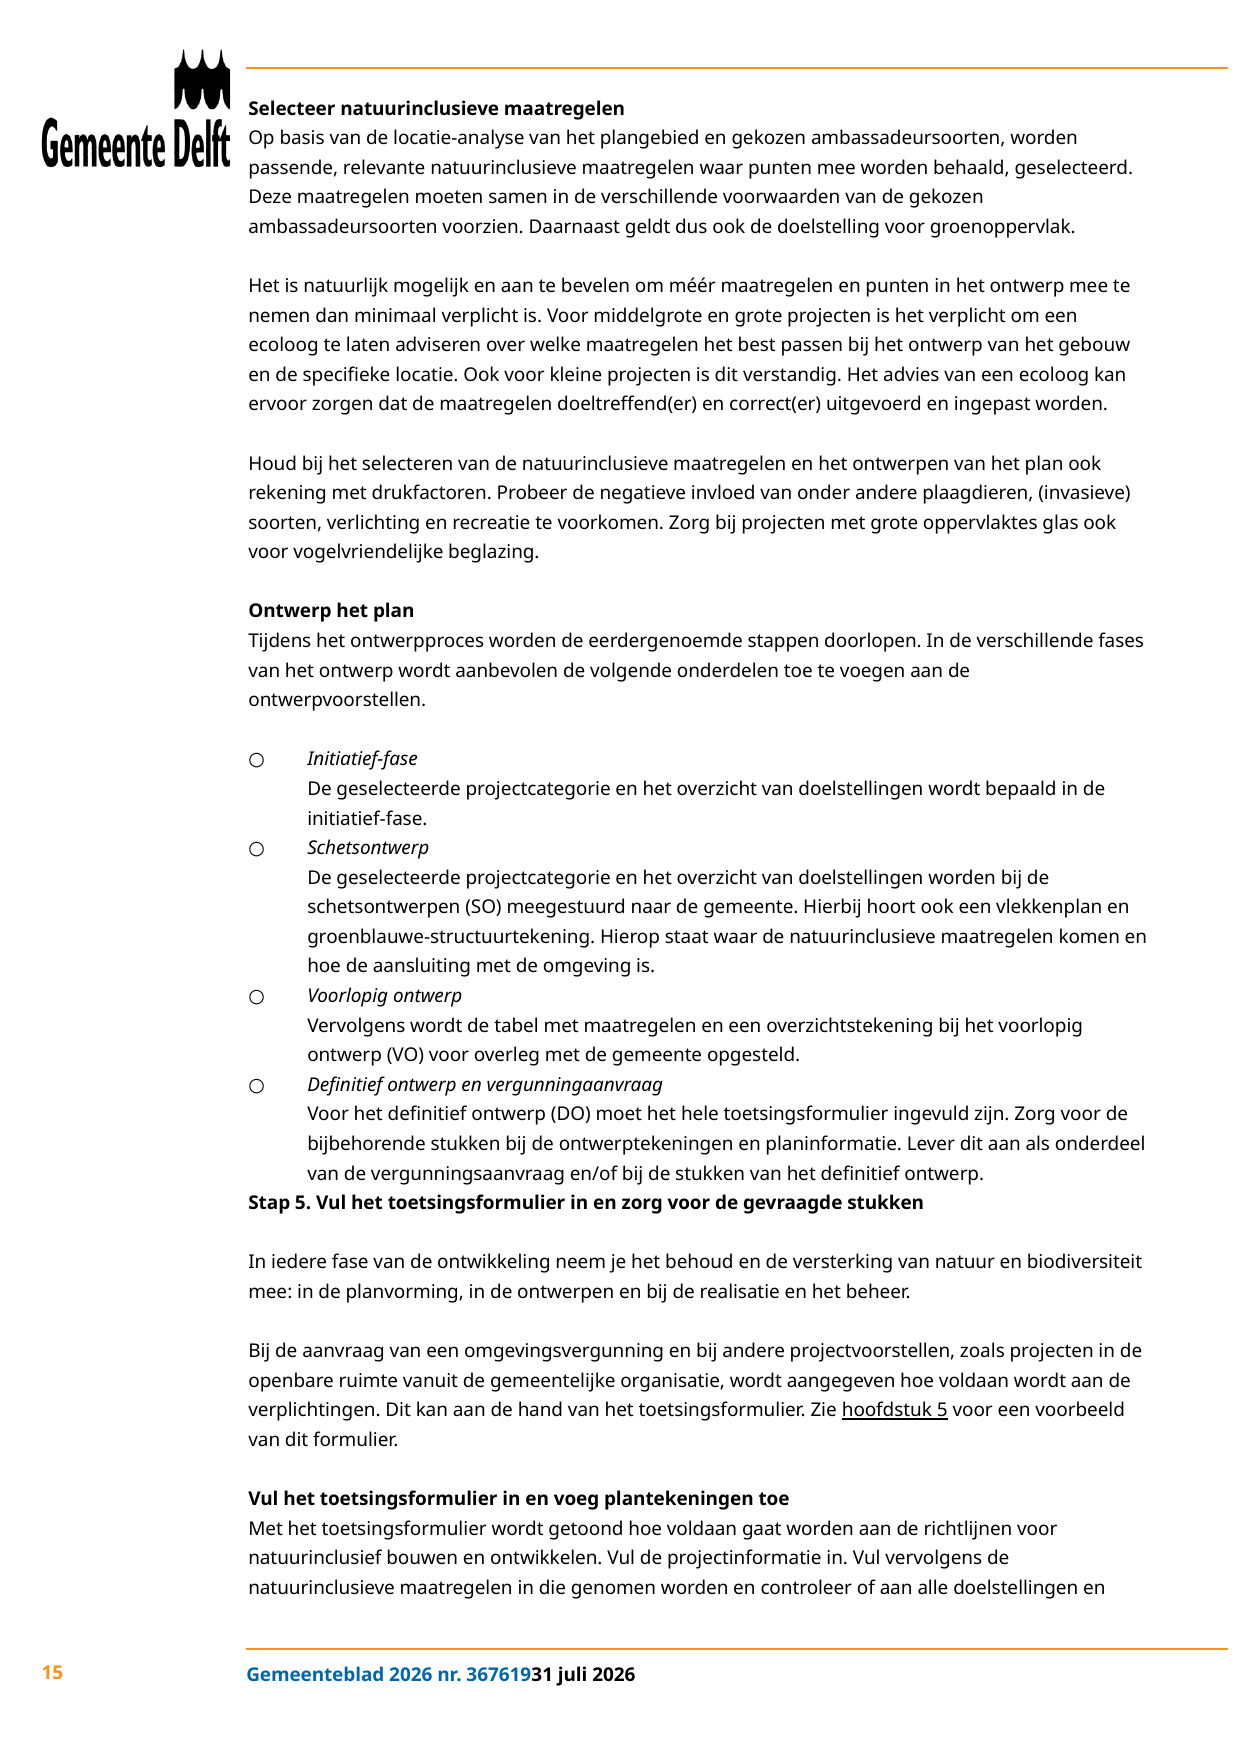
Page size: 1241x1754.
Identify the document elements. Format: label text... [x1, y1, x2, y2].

list Initiatief-fase [248, 746, 1152, 771]
list Schetsontwerp [248, 834, 1152, 860]
text Houd bij het selecteren van de natuurinclusieve maatregelen en het ontwerpen van het plan ook rekening met drukfactoren. Probeer de negatieve invloed van onder andere plaagdieren, (invasieve) soorten, verlichting en recreatie te voorkomen. Zorg bij projecten met grote oppervlaktes glas ook voor vogelvriendelijke beglazing. [248, 450, 1152, 564]
picture [41, 47, 231, 172]
list Voorlopig ontwerp [248, 982, 1152, 1008]
list De geselecteerde projectcategorie en het overzicht van doelstellingen worden bij de schetsontwerpen (SO) meegestuurd naar de gemeente. Hierbij hoort ook een vlekkenplan en groenblauwe-structuurtekening. Hierop staat waar de natuurinclusieve maatregelen komen en hoe de aansluiting met de omgeving is. [248, 864, 1152, 978]
list Vervolgens wordt de tabel met maatregelen en een overzichtstekening bij het voorlopig ontwerp (VO) voor overleg met de gemeente opgesteld. [248, 1012, 1152, 1067]
list Definitief ontwerp en vergunningaanvraag [248, 1071, 1152, 1097]
text Ontwerp het plan [248, 598, 1152, 623]
text In iedere fase van de ontwikkeling neem je het behoud en de versterking van natuur en biodiversiteit mee: in de planvorming, in de ontwerpen en bij de realisatie en het beheer. [248, 1248, 1152, 1304]
text Bij de aanvraag van een omgevingsvergunning en bij andere projectvoorstellen, zoals projecten in de openbare ruimte vanuit de gemeentelijke organisatie, wordt aangegeven hoe voldaan wordt aan de verplichtingen. Dit kan aan de hand van het toetsingsformulier. Zie hoofdstuk 5 voor een voorbeeld van dit formulier. [248, 1337, 1152, 1452]
text Stap 5. Vul het toetsingsformulier in en zorg voor de gevraagde stukken [248, 1189, 1152, 1215]
text Selecteer natuurinclusieve maatregelen [248, 95, 1152, 121]
text Vul het toetsingsformulier in en voeg plantekeningen toe [248, 1485, 1152, 1511]
text Het is natuurlijk mogelijk en aan te bevelen om méér maatregelen en punten in het ontwerp mee te nemen dan minimaal verplicht is. Voor middelgrote en grote projecten is het verplicht om een ecoloog te laten adviseren over welke maatregelen het best passen bij het ontwerp van het gebouw en de specifieke locatie. Ook voor kleine projecten is dit verstandig. Het advies van een ecoloog kan ervoor zorgen dat de maatregelen doeltreffend(er) en correct(er) uitgevoerd en ingepast worden. [248, 272, 1152, 416]
text Tijdens het ontwerpproces worden de eerdergenoemde stappen doorlopen. In de verschillende fases van het ontwerp wordt aanbevolen de volgende onderdelen toe te voegen aan de ontwerpvoorstellen. [248, 627, 1152, 712]
list Voor het definitief ontwerp (DO) moet het hele toetsingsformulier ingevuld zijn. Zorg voor de bijbehorende stukken bij de ontwerptekeningen en planinformatie. Lever dit aan als onderdeel van de vergunningsaanvraag en/of bij de stukken van het definitief ontwerp. [248, 1101, 1152, 1186]
text Op basis van de locatie-analyse van het plangebied en gekozen ambassadeursoorten, worden passende, relevante natuurinclusieve maatregelen waar punten mee worden behaald, geselecteerd. Deze maatregelen moeten samen in de verschillende voorwaarden van de gekozen ambassadeursoorten voorzien. Daarnaast geldt dus ook de doelstelling voor groenoppervlak. [248, 124, 1152, 239]
list De geselecteerde projectcategorie en het overzicht van doelstellingen wordt bepaald in de initiatief-fase. [248, 775, 1152, 831]
text Met het toetsingsformulier wordt getoond hoe voldaan gaat worden aan de richtlijnen voor natuurinclusief bouwen en ontwikkelen. Vul de projectinformatie in. Vul vervolgens de natuurinclusieve maatregelen in die genomen worden en controleer of aan alle doelstellingen en [248, 1515, 1152, 1600]
